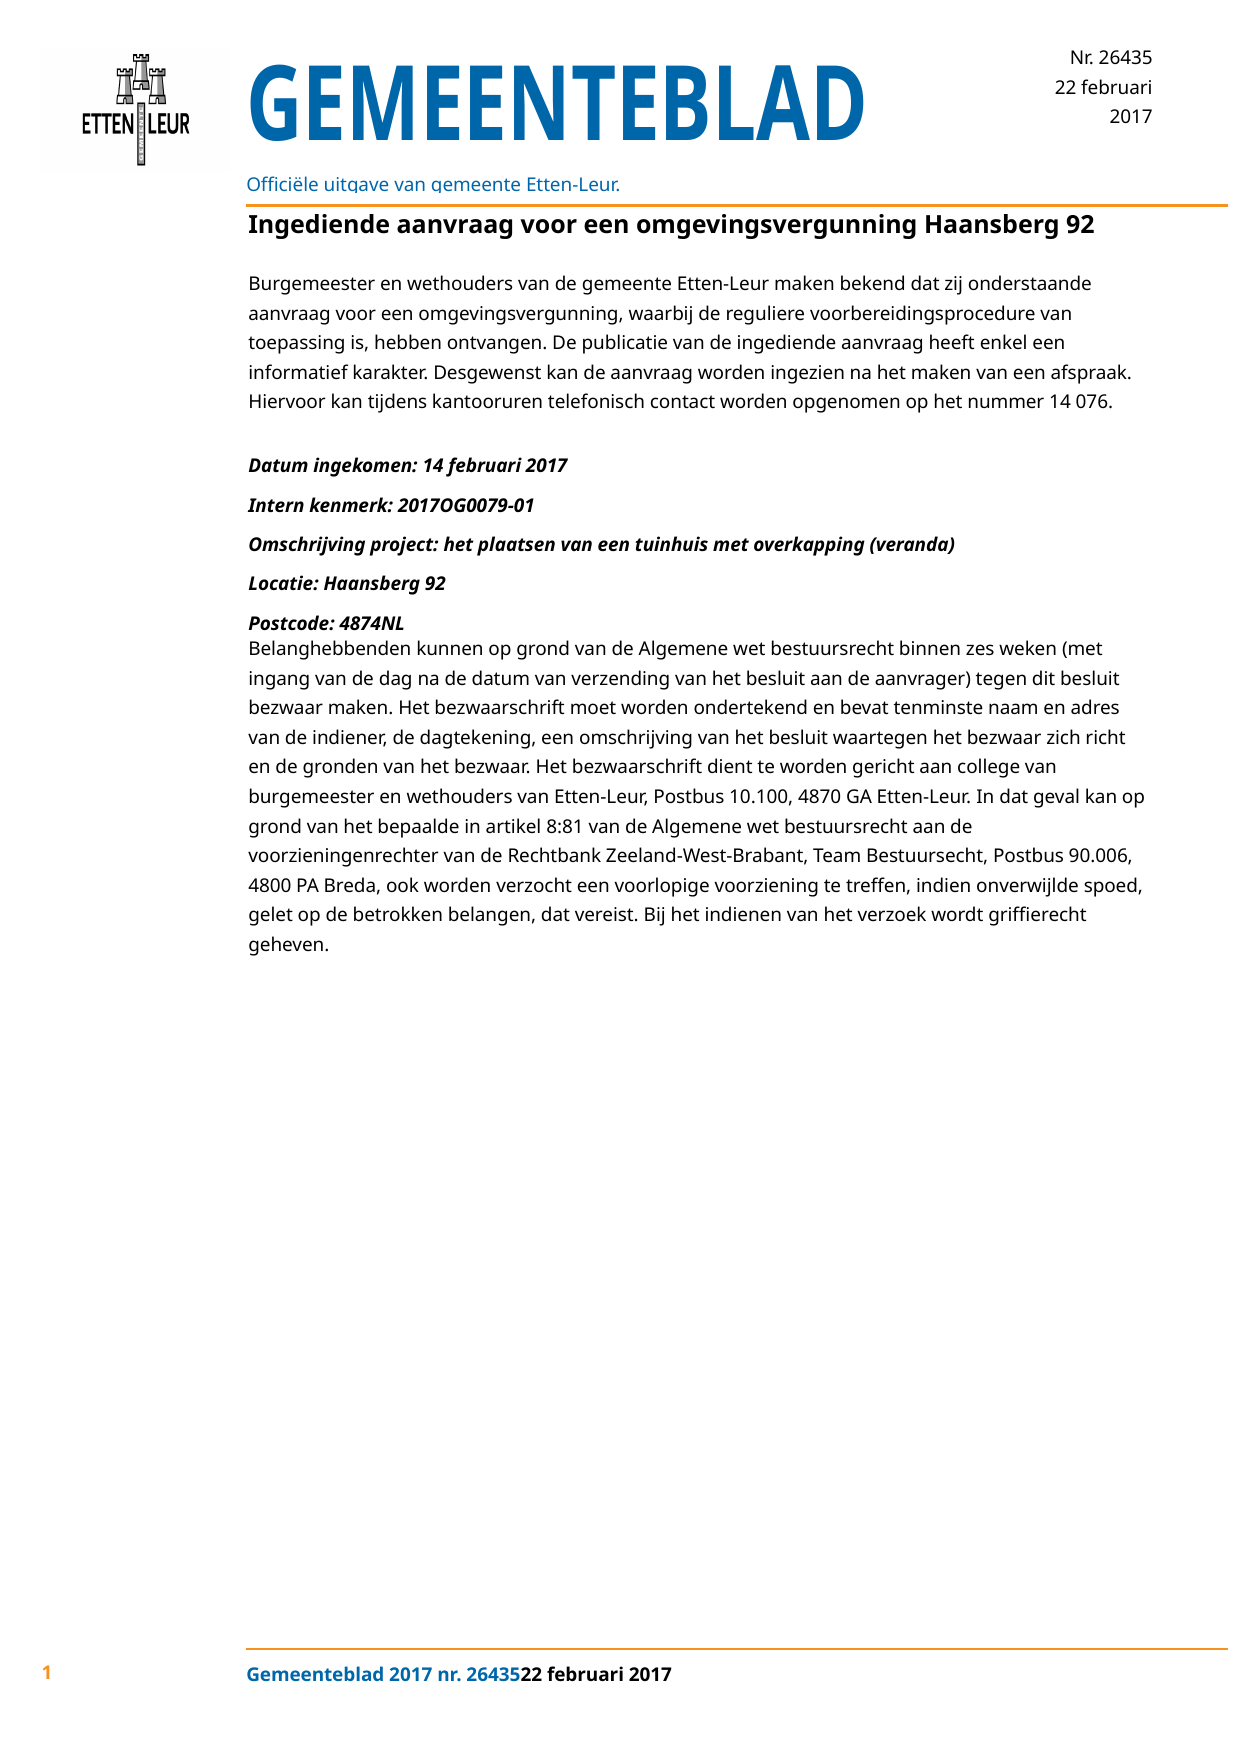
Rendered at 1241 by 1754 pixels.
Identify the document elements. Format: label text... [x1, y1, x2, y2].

text Ingediende aanvraag voor een omgevingsvergunning Haansberg 92 [248, 207, 1152, 241]
text Omschrijving project: het plaatsen van een tuinhuis met overkapping (veranda) [248, 531, 1152, 557]
text Belanghebbenden kunnen op grond van de Algemene wet bestuursrecht binnen zes weken (met ingang van de dag na de datum van verzending van het besluit aan de aanvrager) tegen dit besluit bezwaar maken. Het bezwaarschrift moet worden ondertekend en bevat tenminste naam en adres van de indiener, de dagtekening, een omschrijving van het besluit waartegen het bezwaar zich richt en de gronden van het bezwaar. Het bezwaarschrift dient te worden gericht aan college van burgemeester en wethouders van Etten-Leur, Postbus 10.100, 4870 GA Etten-Leur. In dat geval kan op grond van het bepaalde in artikel 8:81 van de Algemene wet bestuursrecht aan de voorzieningenrechter van de Rechtbank Zeeland-West-Brabant, Team Bestuursecht, Postbus 90.006, 4800 PA Breda, ook worden verzocht een voorlopige voorziening te treffen, indien onverwijlde spoed, gelet op de betrokken belangen, dat vereist. Bij het indienen van het verzoek wordt griffierecht geheven. [248, 635, 1152, 957]
text Burgemeester en wethouders van de gemeente Etten-Leur maken bekend dat zij onderstaande aanvraag voor een omgevingsvergunning, waarbij de reguliere voorbereidingsprocedure van toepassing is, hebben ontvangen. De publicatie van de ingediende aanvraag heeft enkel een informatief karakter. Desgewenst kan de aanvraag worden ingezien na het maken van een afspraak. Hiervoor kan tijdens kantooruren telefonisch contact worden opgenomen op het nummer 14 076. [248, 270, 1152, 414]
text Intern kenmerk: 2017OG0079-01 [248, 492, 1152, 518]
picture [41, 47, 231, 172]
text Locatie: Haansberg 92 [248, 570, 1152, 596]
text Datum ingekomen: 14 februari 2017 [248, 453, 1152, 478]
text Postcode: 4874NL [248, 610, 1152, 635]
